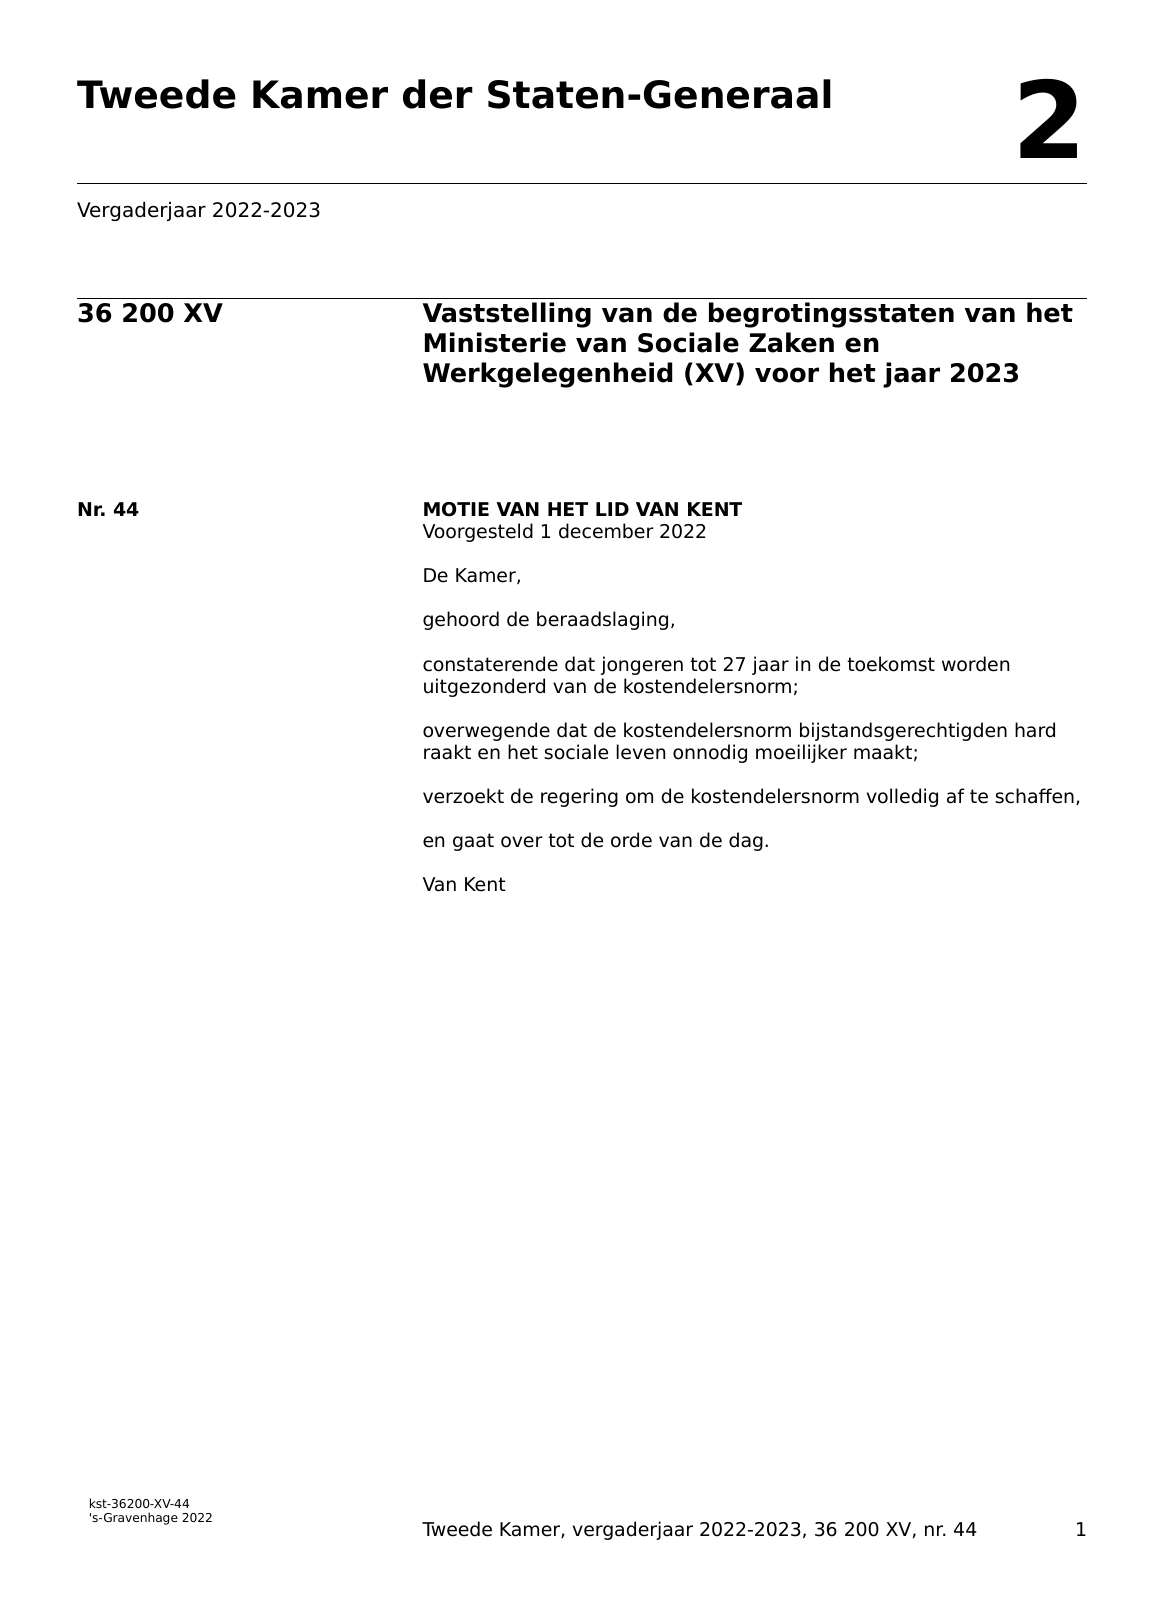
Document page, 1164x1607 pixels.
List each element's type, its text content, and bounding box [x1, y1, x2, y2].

text gehoord de beraadslaging, [422, 609, 1087, 631]
table_header Tweede Kamer der Staten-Generaal [77, 59, 886, 183]
text 's-Gravenhage 2022 [88, 1511, 323, 1525]
text Van Kent [422, 874, 1087, 896]
table_header 2 [886, 59, 1087, 183]
subtitle 36 200 XV Vaststelling van de begrotingsstaten van het Ministerie van Sociale Zaken en Werkgelegenheid (XV) voor het jaar 2023 [77, 299, 1087, 388]
table_cell Vergaderjaar 2022-2023 [77, 184, 1087, 298]
text verzoekt de regering om de kostendelersnorm volledig af te schaffen, [422, 786, 1087, 808]
text en gaat over tot de orde van de dag. [422, 830, 1087, 852]
text overwegende dat de kostendelersnorm bijstandsgerechtigden hard raakt en het sociale leven onnodig moeilijker maakt; [422, 720, 1087, 764]
text Voorgesteld 1 december 2022 [422, 521, 1087, 543]
text constaterende dat jongeren tot 27 jaar in de toekomst worden uitgezonderd van de kostendelersnorm; [422, 653, 1087, 697]
text De Kamer, [422, 565, 1087, 587]
text kst-36200-XV-44 [88, 1497, 323, 1511]
subtitle Nr. 44 MOTIE VAN HET LID VAN KENT [77, 499, 1087, 521]
